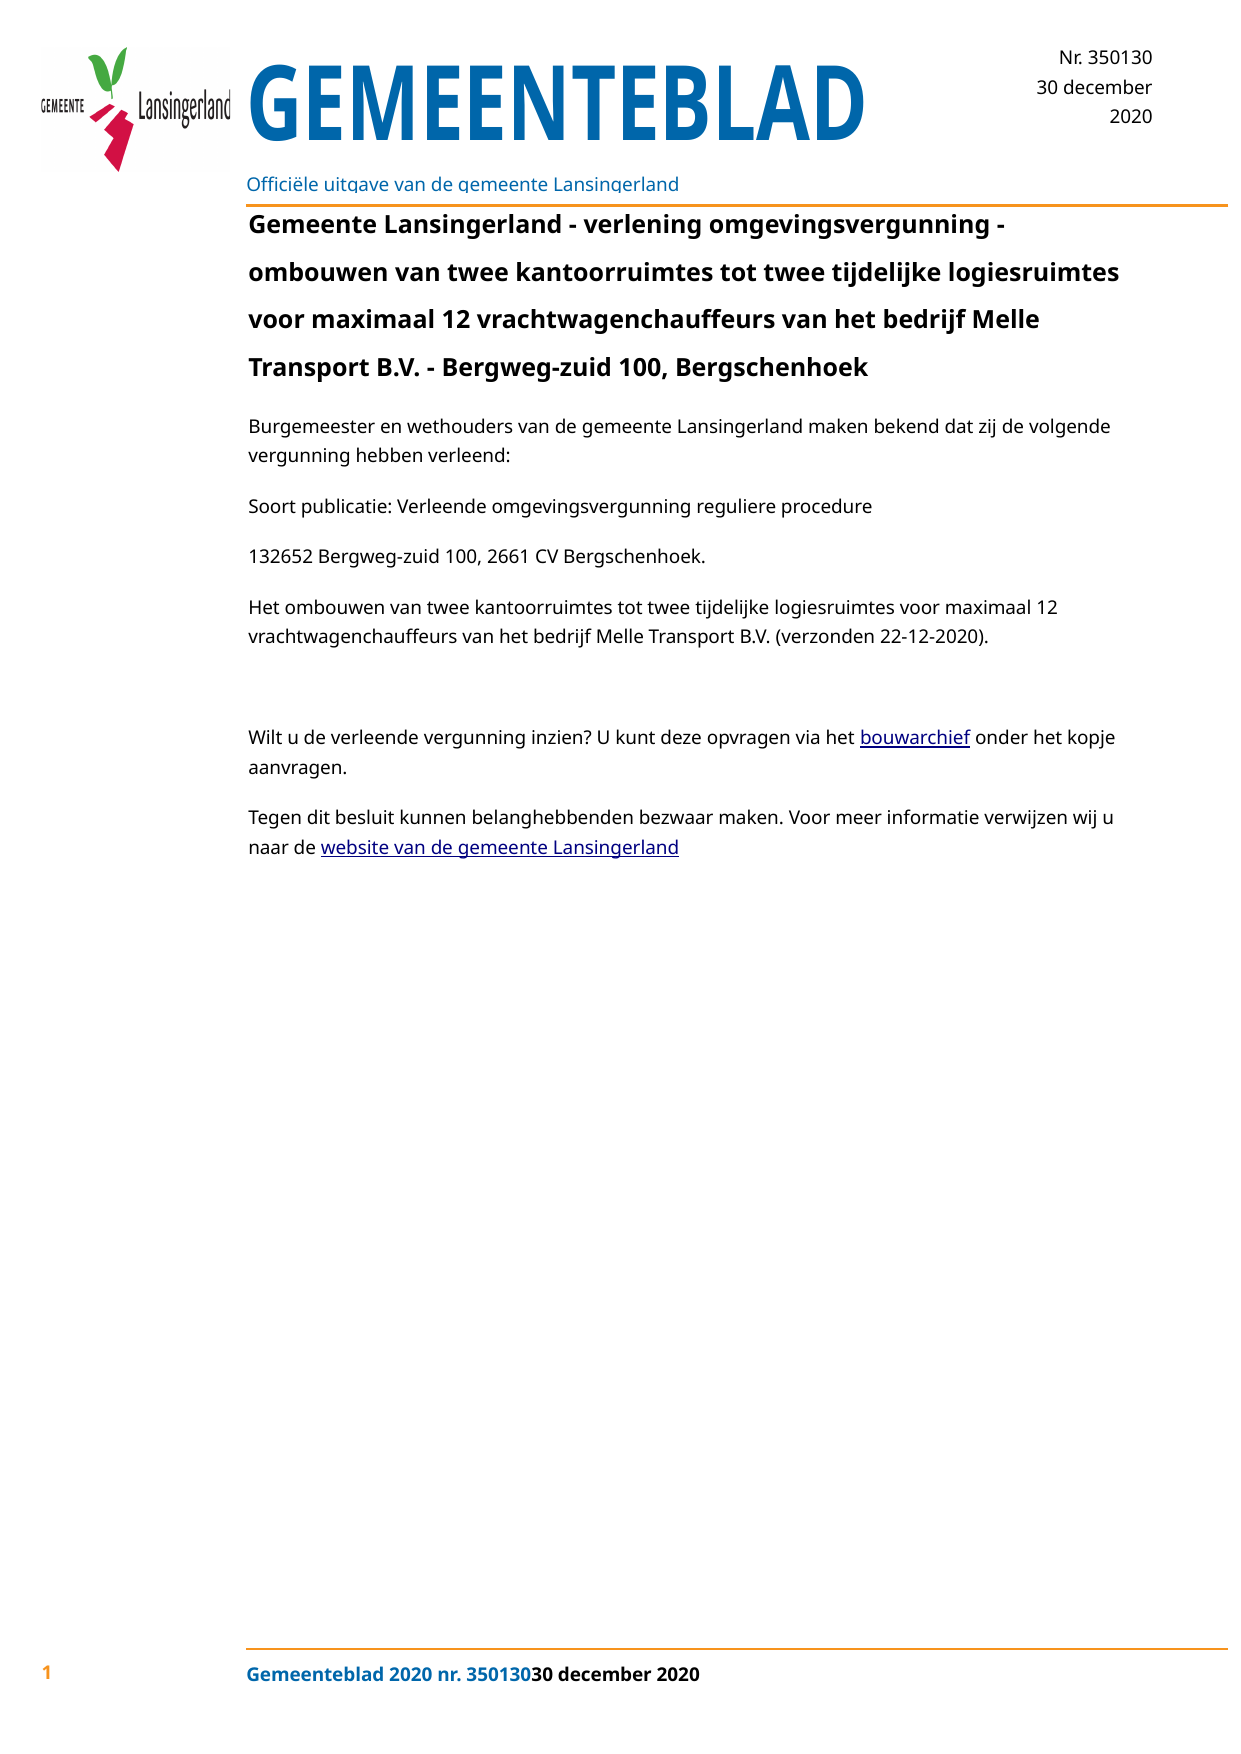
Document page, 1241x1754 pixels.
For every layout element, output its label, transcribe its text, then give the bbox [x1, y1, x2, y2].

text Burgemeester en wethouders van de gemeente Lansingerland maken bekend dat zij de volgende vergunning hebben verleend: [248, 413, 1152, 468]
text Wilt u de verleende vergunning inzien? U kunt deze opvragen via het bouwarchief onder het kopje aanvragen. [248, 724, 1152, 780]
text Tegen dit besluit kunnen belanghebbenden bezwaar maken. Voor meer informatie verwijzen wij u naar de website van de gemeente Lansingerland [248, 804, 1152, 860]
text Soort publicatie: Verleende omgevingsvergunning reguliere procedure [248, 493, 1152, 519]
text 132652 Bergweg-zuid 100, 2661 CV Bergschenhoek. [248, 543, 1152, 569]
picture [41, 47, 231, 172]
text Het ombouwen van twee kantoorruimtes tot twee tijdelijke logiesruimtes voor maximaal 12 vrachtwagenchauffeurs van het bedrijf Melle Transport B.V. (verzonden 22-12-2020). [248, 594, 1152, 649]
text Gemeente Lansingerland - verlening omgevingsvergunning - ombouwen van twee kantoorruimtes tot twee tijdelijke logiesruimtes voor maximaal 12 vrachtwagenchauffeurs van het bedrijf Melle Transport B.V. - Bergweg-zuid 100, Bergschenhoek [248, 207, 1152, 384]
